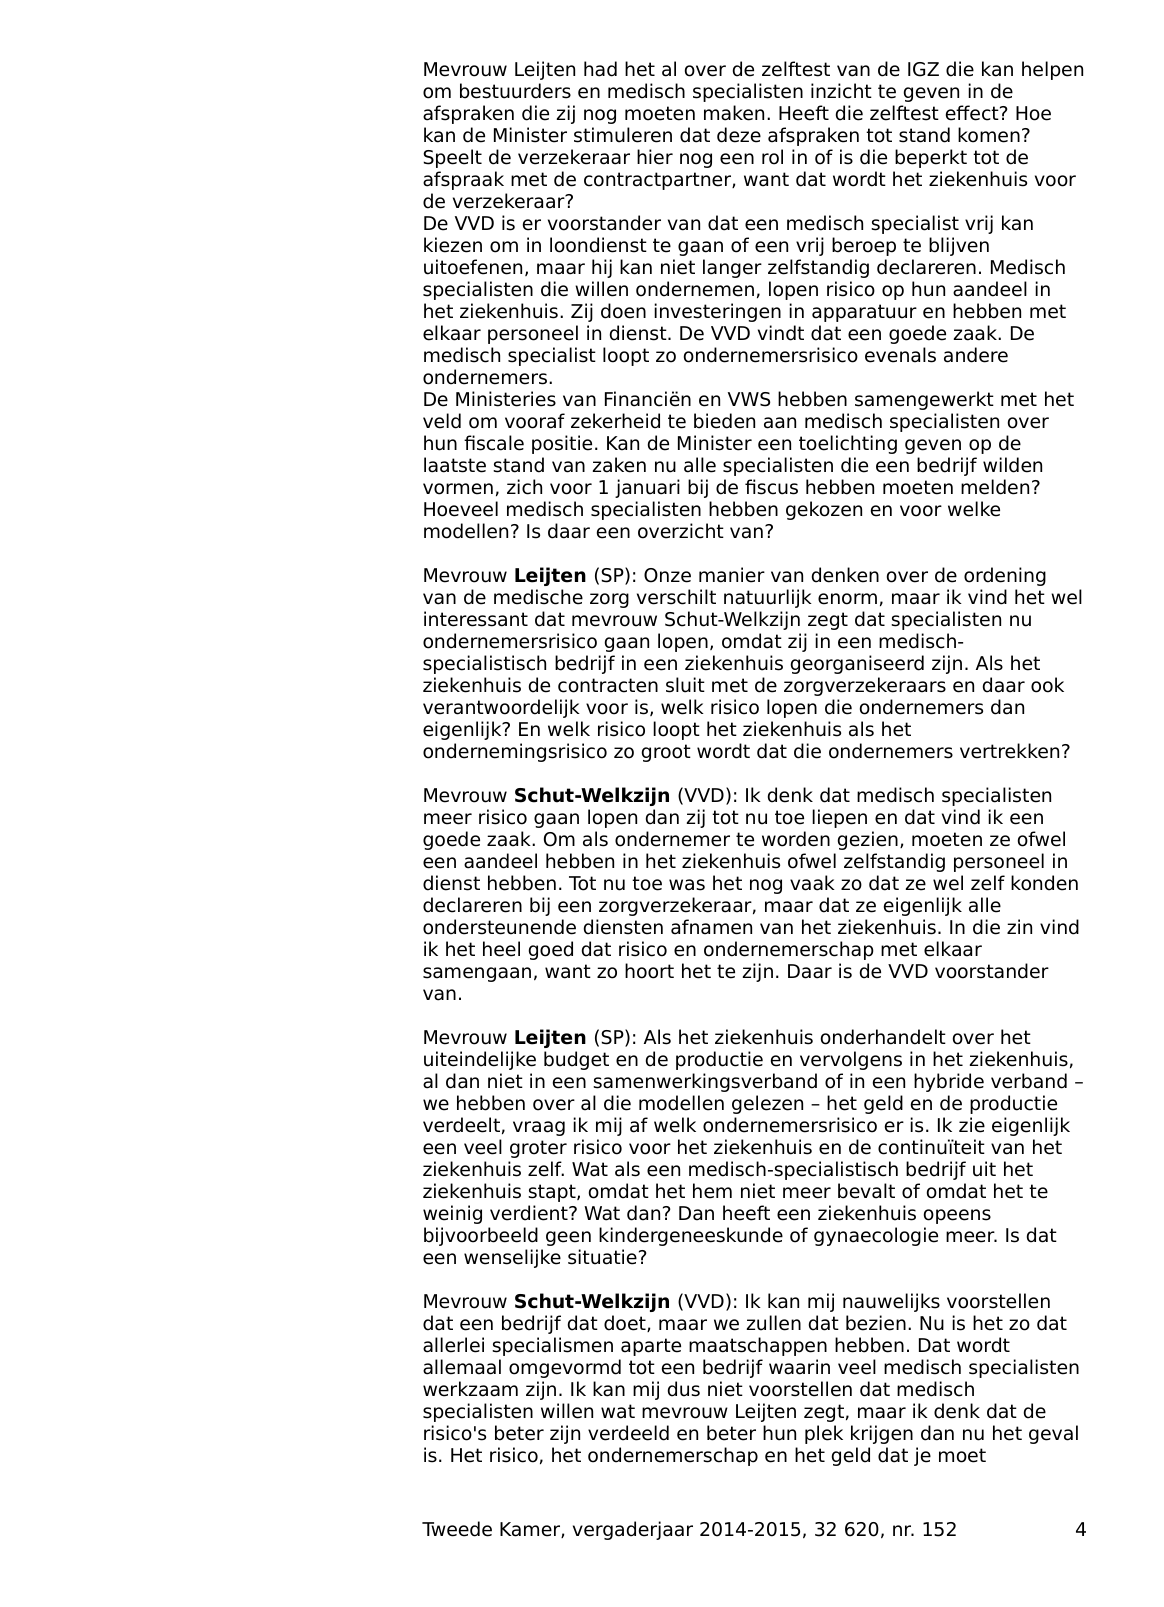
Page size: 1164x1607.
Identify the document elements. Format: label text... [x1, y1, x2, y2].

text De VVD is er voorstander van dat een medisch specialist vrij kan kiezen om in loondienst te gaan of een vrij beroep te blijven uitoefenen, maar hij kan niet langer zelfstandig declareren. Medisch specialisten die willen ondernemen, lopen risico op hun aandeel in het ziekenhuis. Zij doen investeringen in apparatuur en hebben met elkaar personeel in dienst. De VVD vindt dat een goede zaak. De medisch specialist loopt zo ondernemersrisico evenals andere ondernemers. [422, 213, 1087, 389]
text Mevrouw Schut-Welkzijn (VVD): Ik denk dat medisch specialisten meer risico gaan lopen dan zij tot nu toe liepen en dat vind ik een goede zaak. Om als ondernemer te worden gezien, moeten ze ofwel een aandeel hebben in het ziekenhuis ofwel zelfstandig personeel in dienst hebben. Tot nu toe was het nog vaak zo dat ze wel zelf konden declareren bij een zorgverzekeraar, maar dat ze eigenlijk alle ondersteunende diensten afnamen van het ziekenhuis. In die zin vind ik het heel goed dat risico en ondernemerschap met elkaar samengaan, want zo hoort het te zijn. Daar is de VVD voorstander van. [422, 785, 1087, 1004]
text Mevrouw Schut-Welkzijn (VVD): Ik kan mij nauwelijks voorstellen dat een bedrijf dat doet, maar we zullen dat bezien. Nu is het zo dat allerlei specialismen aparte maatschappen hebben. Dat wordt allemaal omgevormd tot een bedrijf waarin veel medisch specialisten werkzaam zijn. Ik kan mij dus niet voorstellen dat medisch specialisten willen wat mevrouw Leijten zegt, maar ik denk dat de risico's beter zijn verdeeld en beter hun plek krijgen dan nu het geval is. Het risico, het ondernemerschap en het geld dat je moet [422, 1291, 1087, 1467]
text Mevrouw Leijten had het al over de zelftest van de IGZ die kan helpen om bestuurders en medisch specialisten inzicht te geven in de afspraken die zij nog moeten maken. Heeft die zelftest effect? Hoe kan de Minister stimuleren dat deze afspraken tot stand komen? Speelt de verzekeraar hier nog een rol in of is die beperkt tot de afspraak met de contractpartner, want dat wordt het ziekenhuis voor de verzekeraar? [422, 59, 1087, 213]
text Mevrouw Leijten (SP): Als het ziekenhuis onderhandelt over het uiteindelijke budget en de productie en vervolgens in het ziekenhuis, al dan niet in een samenwerkingsverband of in een hybride verband – we hebben over al die modellen gelezen – het geld en de productie verdeelt, vraag ik mij af welk ondernemersrisico er is. Ik zie eigenlijk een veel groter risico voor het ziekenhuis en de continuïteit van het ziekenhuis zelf. Wat als een medisch-specialistisch bedrijf uit het ziekenhuis stapt, omdat het hem niet meer bevalt of omdat het te weinig verdient? Wat dan? Dan heeft een ziekenhuis opeens bijvoorbeeld geen kindergeneeskunde of gynaecologie meer. Is dat een wenselijke situatie? [422, 1027, 1087, 1268]
text Mevrouw Leijten (SP): Onze manier van denken over de ordening van de medische zorg verschilt natuurlijk enorm, maar ik vind het wel interessant dat mevrouw Schut-Welkzijn zegt dat specialisten nu ondernemersrisico gaan lopen, omdat zij in een medisch-specialistisch bedrijf in een ziekenhuis georganiseerd zijn. Als het ziekenhuis de contracten sluit met de zorgverzekeraars en daar ook verantwoordelijk voor is, welk risico lopen die ondernemers dan eigenlijk? En welk risico loopt het ziekenhuis als het ondernemingsrisico zo groot wordt dat die ondernemers vertrekken? [422, 565, 1087, 763]
text De Ministeries van Financiën en VWS hebben samengewerkt met het veld om vooraf zekerheid te bieden aan medisch specialisten over hun fiscale positie. Kan de Minister een toelichting geven op de laatste stand van zaken nu alle specialisten die een bedrijf wilden vormen, zich voor 1 januari bij de fiscus hebben moeten melden? Hoeveel medisch specialisten hebben gekozen en voor welke modellen? Is daar een overzicht van? [422, 389, 1087, 543]
